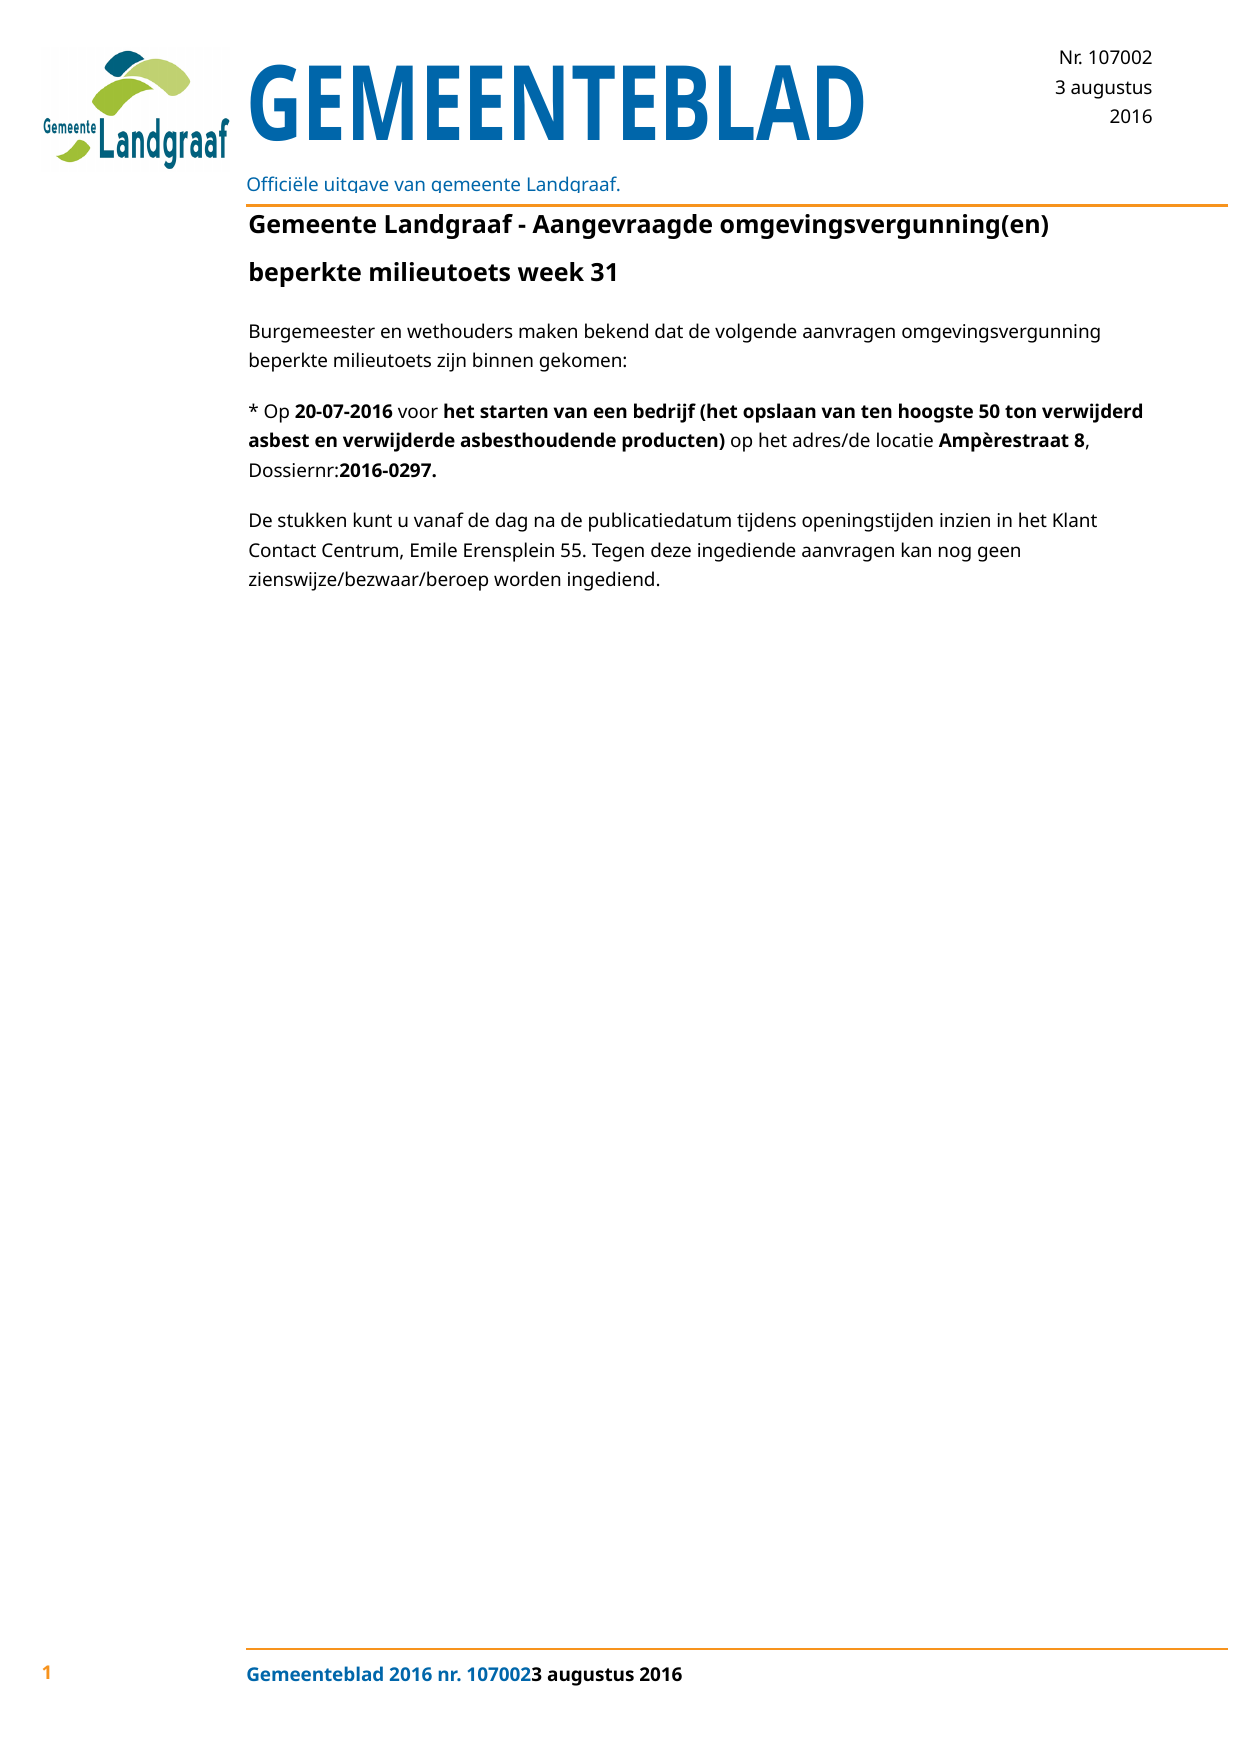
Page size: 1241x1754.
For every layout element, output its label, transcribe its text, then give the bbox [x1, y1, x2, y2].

text * Op 20-07-2016 voor het starten van een bedrijf (het opslaan van ten hoogste 50 ton verwijderd asbest en verwijderde asbesthoudende producten) op het adres/de locatie Ampèrestraat 8, Dossiernr:2016-0297. [248, 398, 1152, 483]
text Burgemeester en wethouders maken bekend dat de volgende aanvragen omgevingsvergunning beperkte milieutoets zijn binnen gekomen: [248, 318, 1152, 373]
text Gemeente Landgraaf - Aangevraagde omgevingsvergunning(en) beperkte milieutoets week 31 [248, 207, 1152, 288]
text De stukken kunt u vanaf de dag na de publicatiedatum tijdens openingstijden inzien in het Klant Contact Centrum, Emile Erensplein 55. Tegen deze ingediende aanvragen kan nog geen zienswijze/bezwaar/beroep worden ingediend. [248, 507, 1152, 592]
picture [41, 47, 231, 172]
